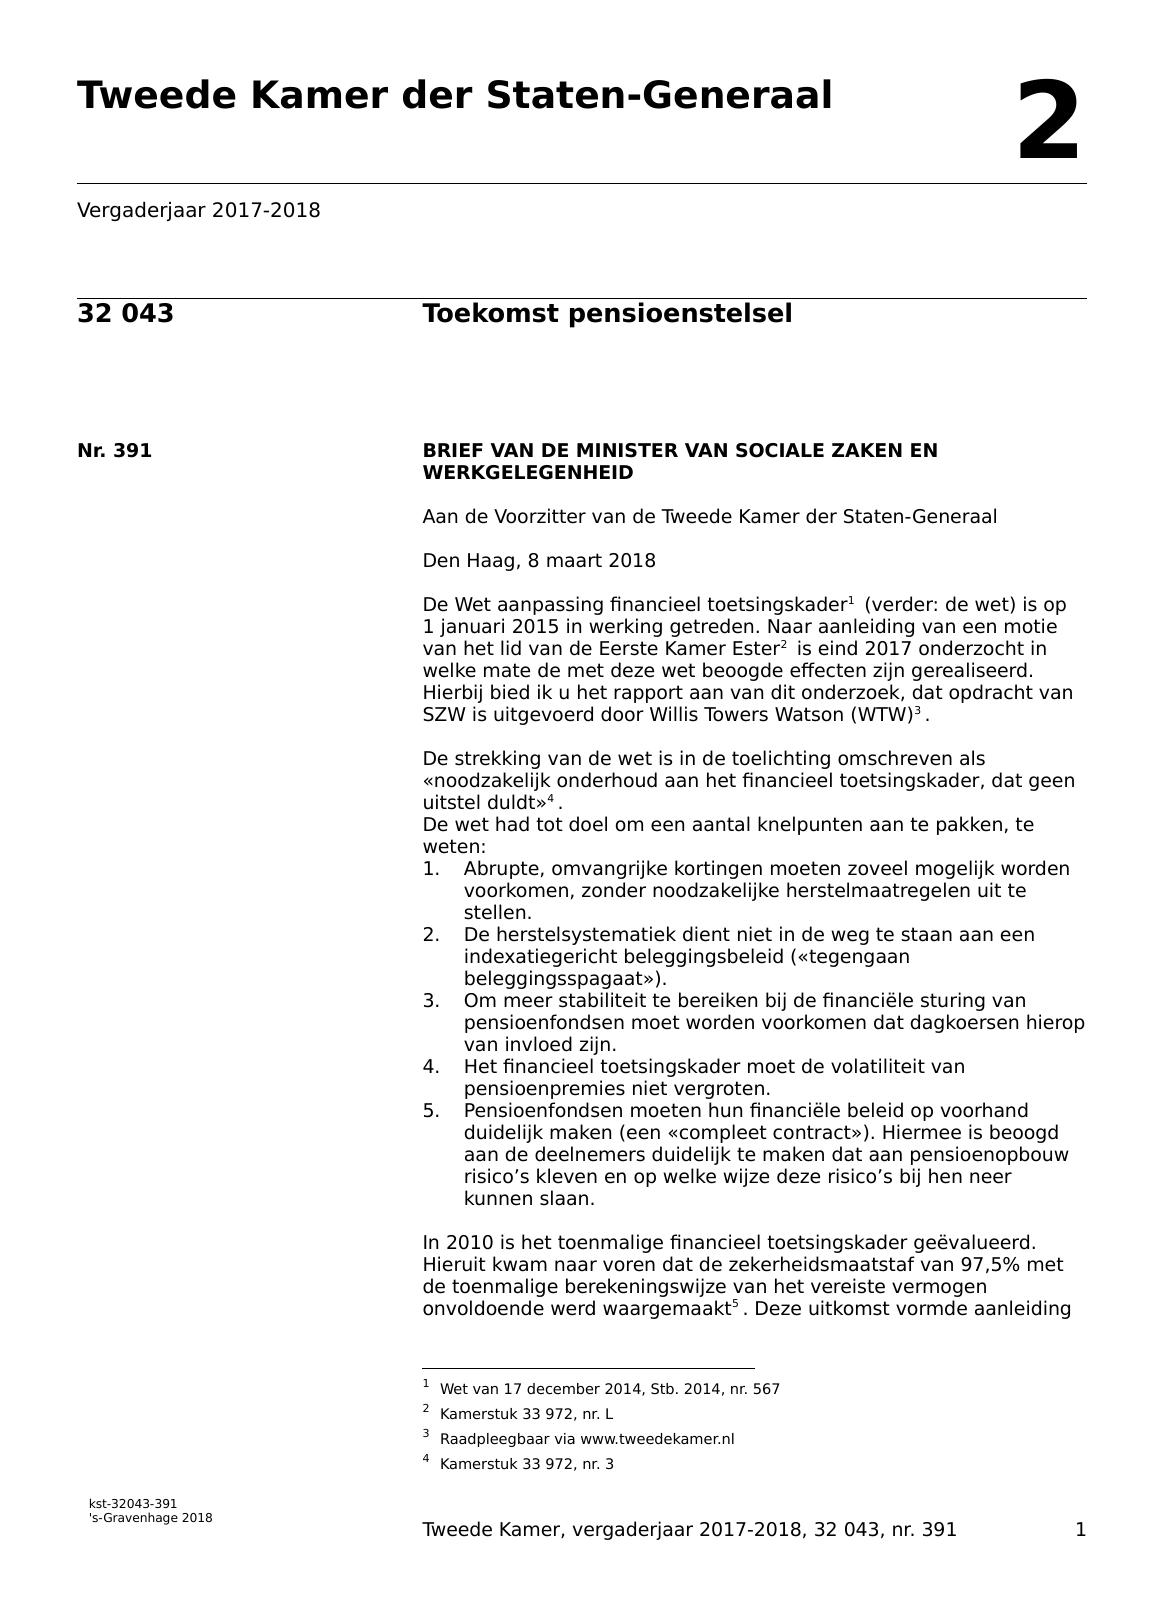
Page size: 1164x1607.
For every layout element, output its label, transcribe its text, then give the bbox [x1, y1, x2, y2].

text Wet van 17 december 2014, Stb. 2014, nr. 567 [422, 1377, 1087, 1399]
text 5. Pensioenfondsen moeten hun financiële beleid op voorhand duidelijk maken (een «compleet contract»). Hiermee is beoogd aan de deelnemers duidelijk te maken dat aan pensioenopbouw risico’s kleven en op welke wijze deze risico’s bij hen neer kunnen slaan. [422, 1100, 1087, 1210]
text De wet had tot doel om een aantal knelpunten aan te pakken, te weten: [422, 814, 1087, 858]
text 3. Om meer stabiliteit te bereiken bij de financiële sturing van pensioenfondsen moet worden voorkomen dat dagkoersen hierop van invloed zijn. [422, 990, 1087, 1056]
text Raadpleegbaar via www.tweedekamer.nl [422, 1427, 1087, 1449]
subtitle 32 043 Toekomst pensioenstelsel [77, 299, 1087, 329]
subtitle Nr. 391 BRIEF VAN DE MINISTER VAN SOCIALE ZAKEN EN WERKGELEGENHEID [77, 440, 1087, 484]
text De strekking van de wet is in de toelichting omschreven als «noodzakelijk onderhoud aan het financieel toetsingskader, dat geen uitstel duldt». [422, 748, 1087, 814]
text 's-Gravenhage 2018 [88, 1511, 323, 1525]
text kst-32043-391 [88, 1497, 323, 1511]
text 1. Abrupte, omvangrijke kortingen moeten zoveel mogelijk worden voorkomen, zonder noodzakelijke herstelmaatregelen uit te stellen. [422, 858, 1087, 924]
text Kamerstuk 33 972, nr. L [422, 1402, 1087, 1424]
table_header Tweede Kamer der Staten-Generaal [77, 59, 886, 183]
text Kamerstuk 33 972, nr. 3 [422, 1452, 1087, 1474]
text Den Haag, 8 maart 2018 [422, 550, 1087, 572]
text Aan de Voorzitter van de Tweede Kamer der Staten-Generaal [422, 506, 1087, 528]
table_cell Vergaderjaar 2017-2018 [77, 184, 1087, 298]
text 2. De herstelsystematiek dient niet in de weg te staan aan een indexatiegericht beleggingsbeleid («tegengaan beleggingsspagaat»). [422, 924, 1087, 990]
text De Wet aanpassing financieel toetsingskader (verder: de wet) is op 1 januari 2015 in werking getreden. Naar aanleiding van een motie van het lid van de Eerste Kamer Ester is eind 2017 onderzocht in welke mate de met deze wet beoogde effecten zijn gerealiseerd. Hierbij bied ik u het rapport aan van dit onderzoek, dat opdracht van SZW is uitgevoerd door Willis Towers Watson (WTW). [422, 594, 1087, 726]
text 4. Het financieel toetsingskader moet de volatiliteit van pensioenpremies niet vergroten. [422, 1056, 1087, 1100]
text In 2010 is het toenmalige financieel toetsingskader geëvalueerd. Hieruit kwam naar voren dat de zekerheidsmaatstaf van 97,5% met de toenmalige berekeningswijze van het vereiste vermogen onvoldoende werd waargemaakt. Deze uitkomst vormde aanleiding [422, 1232, 1087, 1320]
table_header 2 [886, 59, 1087, 183]
